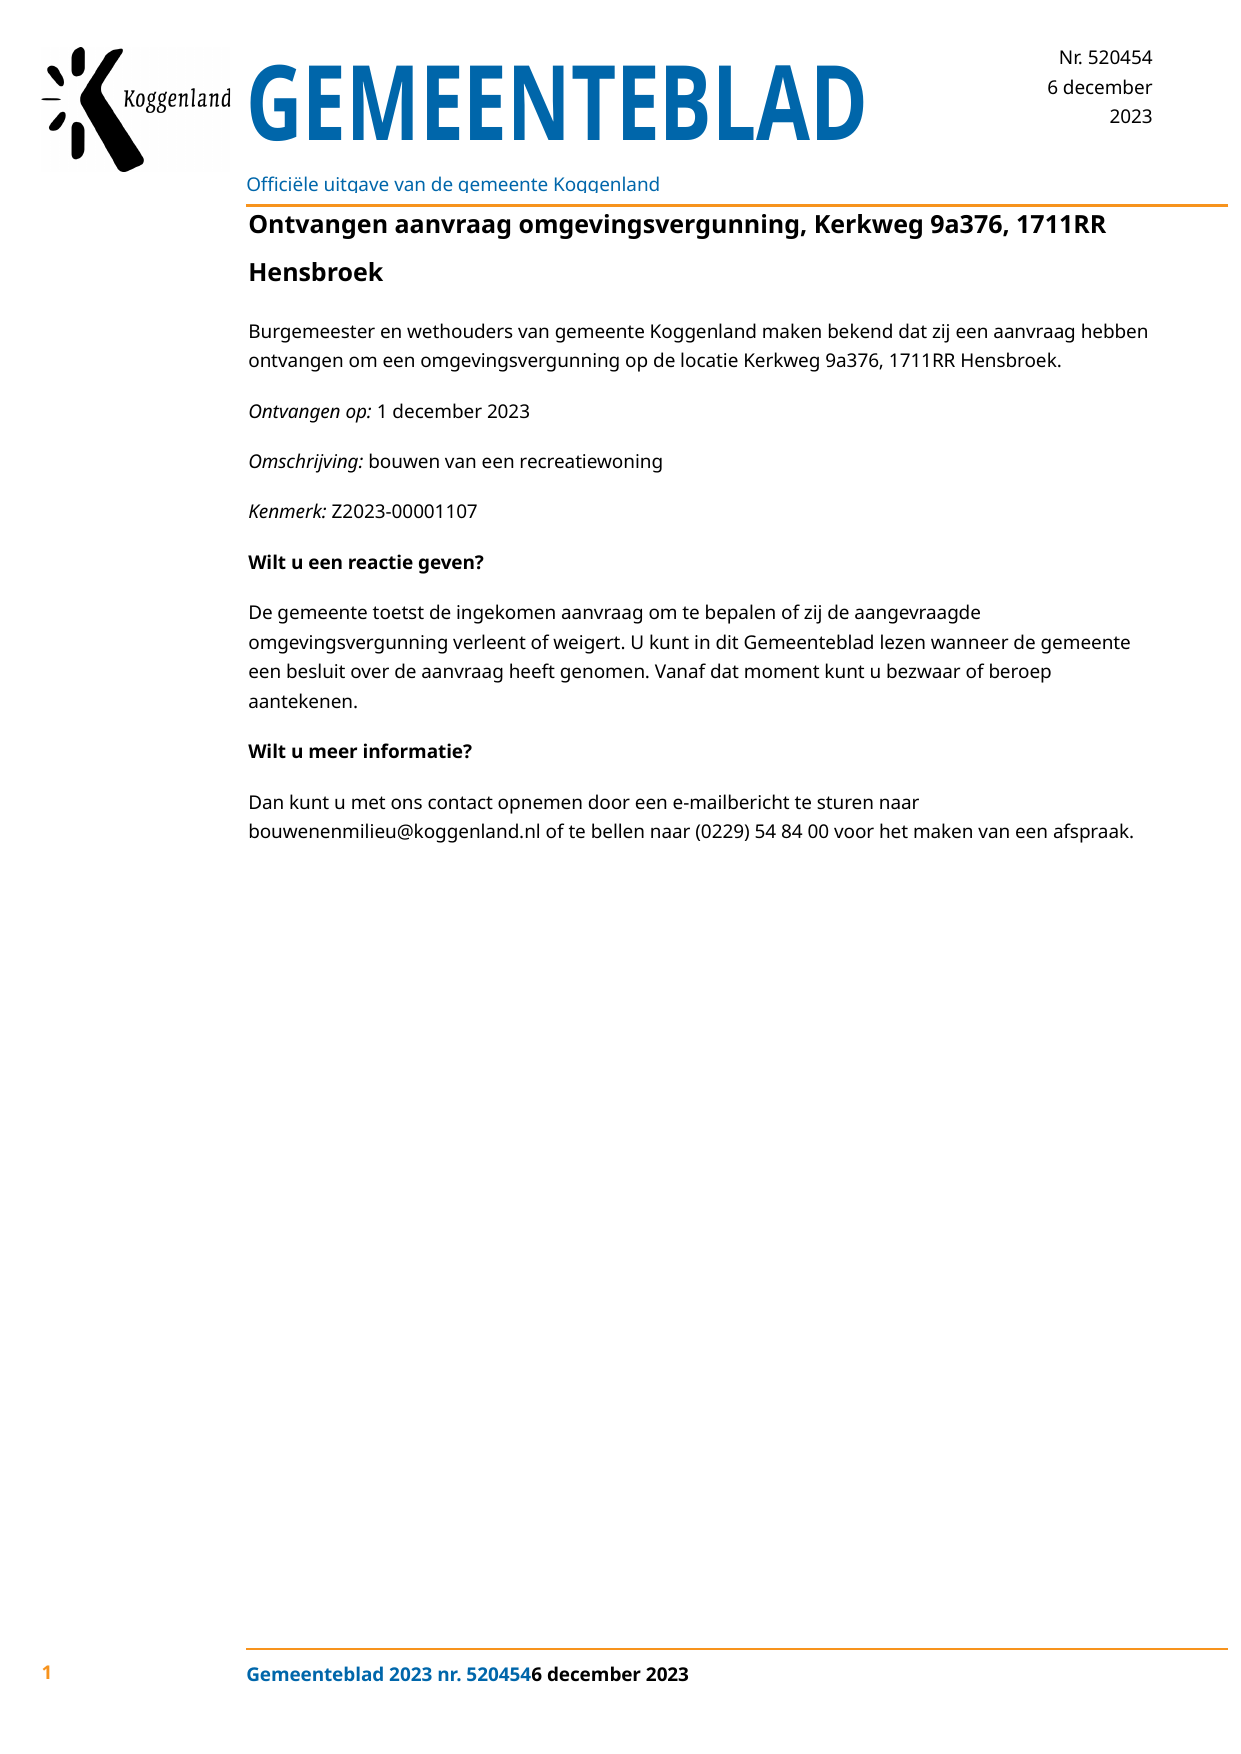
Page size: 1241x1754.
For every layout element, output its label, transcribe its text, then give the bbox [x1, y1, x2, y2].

text Ontvangen op: 1 december 2023 [248, 398, 1152, 424]
text Kenmerk: Z2023-00001107 [248, 499, 1152, 524]
text De gemeente toetst de ingekomen aanvraag om te bepalen of zij de aangevraagde omgevingsvergunning verleent of weigert. U kunt in dit Gemeenteblad lezen wanneer de gemeente een besluit over de aanvraag heeft genomen. Vanaf dat moment kunt u bezwaar of beroep aantekenen. [248, 599, 1152, 714]
text Ontvangen aanvraag omgevingsvergunning, Kerkweg 9a376, 1711RR Hensbroek [248, 207, 1152, 288]
text Wilt u meer informatie? [248, 739, 1152, 764]
picture [41, 47, 231, 172]
text Burgemeester en wethouders van gemeente Koggenland maken bekend dat zij een aanvraag hebben ontvangen om een omgevingsvergunning op de locatie Kerkweg 9a376, 1711RR Hensbroek. [248, 318, 1152, 373]
text Omschrijving: bouwen van een recreatiewoning [248, 448, 1152, 474]
text Wilt u een reactie geven? [248, 549, 1152, 575]
text Dan kunt u met ons contact opnemen door een e-mailbericht te sturen naar bouwenenmilieu@koggenland.nl of te bellen naar (0229) 54 84 00 voor het maken van een afspraak. [248, 789, 1152, 844]
